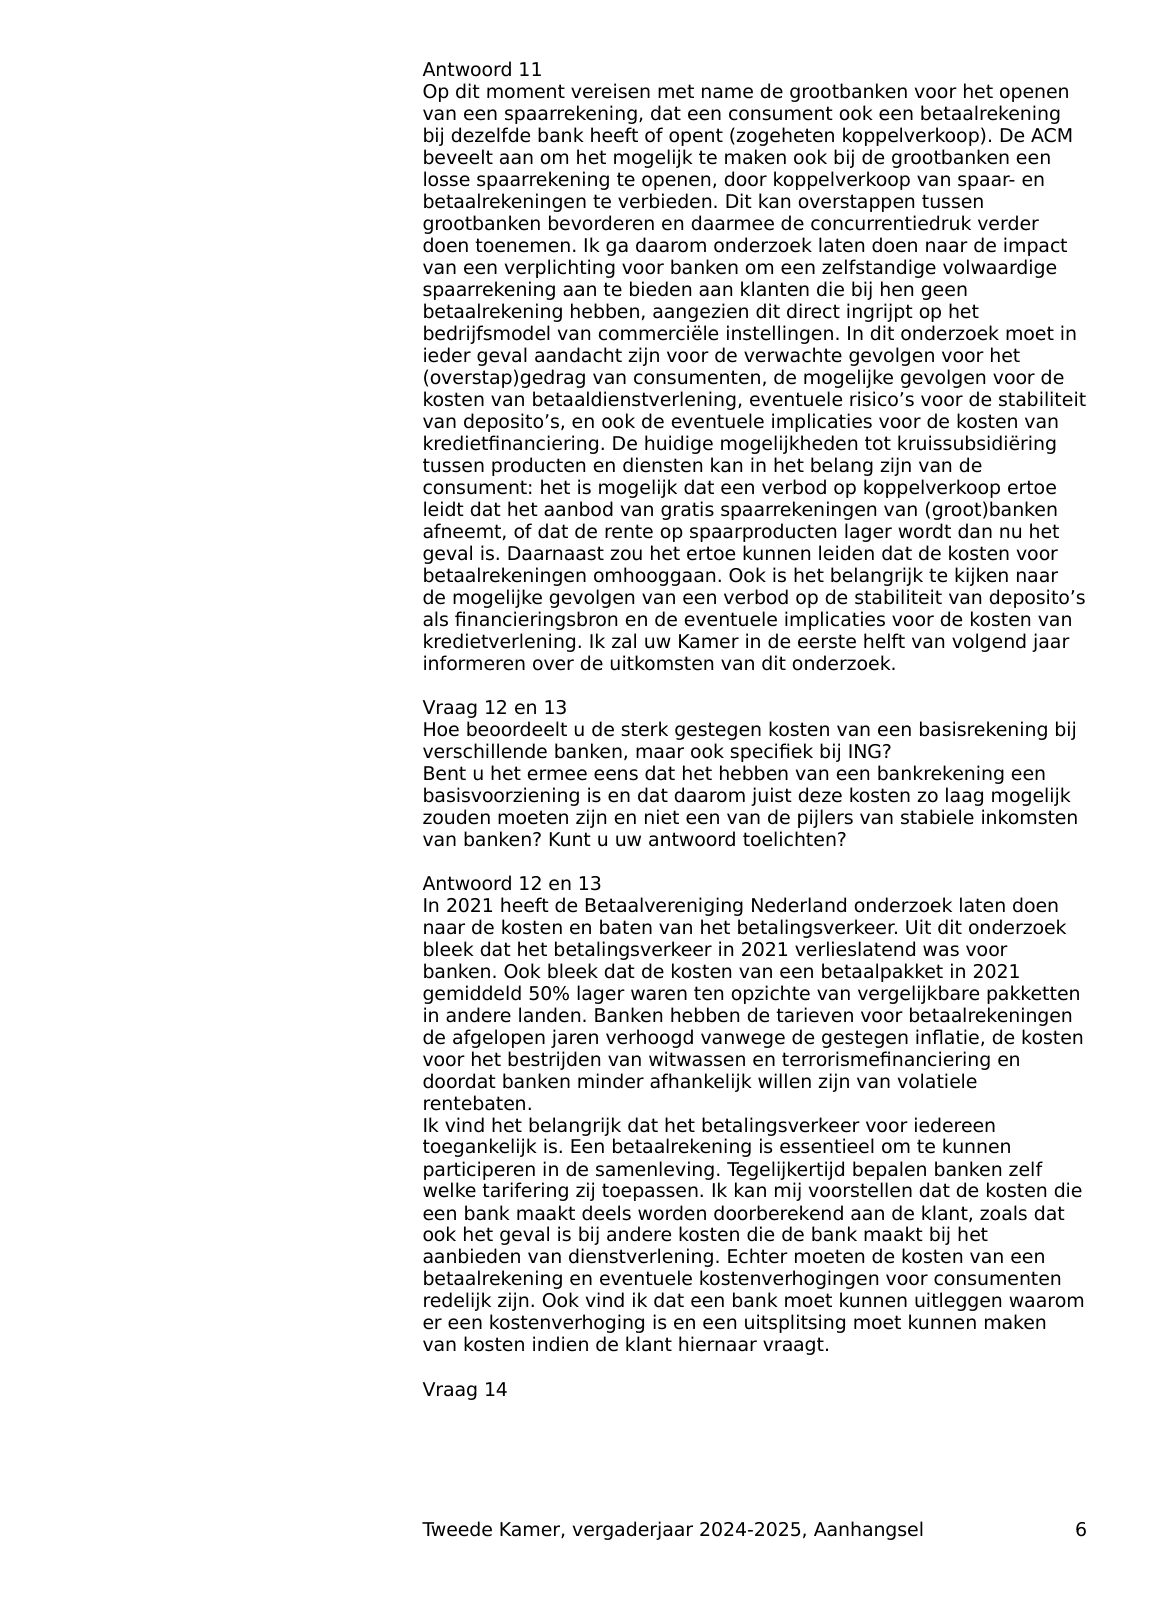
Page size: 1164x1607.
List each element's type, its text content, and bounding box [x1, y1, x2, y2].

text Antwoord 12 en 13 [422, 873, 1087, 895]
text Op dit moment vereisen met name de grootbanken voor het openen van een spaarrekening, dat een consument ook een betaalrekening bij dezelfde bank heeft of opent (zogeheten koppelverkoop). De ACM beveelt aan om het mogelijk te maken ook bij de grootbanken een losse spaarrekening te openen, door koppelverkoop van spaar- en betaalrekeningen te verbieden. Dit kan overstappen tussen grootbanken bevorderen en daarmee de concurrentiedruk verder doen toenemen. Ik ga daarom onderzoek laten doen naar de impact van een verplichting voor banken om een zelfstandige volwaardige spaarrekening aan te bieden aan klanten die bij hen geen betaalrekening hebben, aangezien dit direct ingrijpt op het bedrijfsmodel van commerciële instellingen. In dit onderzoek moet in ieder geval aandacht zijn voor de verwachte gevolgen voor het (overstap)gedrag van consumenten, de mogelijke gevolgen voor de kosten van betaaldienstverlening, eventuele risico’s voor de stabiliteit van deposito’s, en ook de eventuele implicaties voor de kosten van kredietfinanciering. De huidige mogelijkheden tot kruissubsidiëring tussen producten en diensten kan in het belang zijn van de consument: het is mogelijk dat een verbod op koppelverkoop ertoe leidt dat het aanbod van gratis spaarrekeningen van (groot)banken afneemt, of dat de rente op spaarproducten lager wordt dan nu het geval is. Daarnaast zou het ertoe kunnen leiden dat de kosten voor betaalrekeningen omhooggaan. Ook is het belangrijk te kijken naar de mogelijke gevolgen van een verbod op de stabiliteit van deposito’s als financieringsbron en de eventuele implicaties voor de kosten van kredietverlening. Ik zal uw Kamer in de eerste helft van volgend jaar informeren over de uitkomsten van dit onderzoek. [422, 81, 1087, 674]
text In 2021 heeft de Betaalvereniging Nederland onderzoek laten doen naar de kosten en baten van het betalingsverkeer. Uit dit onderzoek bleek dat het betalingsverkeer in 2021 verlieslatend was voor banken. Ook bleek dat de kosten van een betaalpakket in 2021 gemiddeld 50% lager waren ten opzichte van vergelijkbare pakketten in andere landen. Banken hebben de tarieven voor betaalrekeningen de afgelopen jaren verhoogd vanwege de gestegen inflatie, de kosten voor het bestrijden van witwassen en terrorismefinanciering en doordat banken minder afhankelijk willen zijn van volatiele rentebaten. [422, 895, 1087, 1114]
text Vraag 14 [422, 1378, 1087, 1400]
text Ik vind het belangrijk dat het betalingsverkeer voor iedereen toegankelijk is. Een betaalrekening is essentieel om te kunnen participeren in de samenleving. Tegelijkertijd bepalen banken zelf welke tarifering zij toepassen. Ik kan mij voorstellen dat de kosten die een bank maakt deels worden doorberekend aan de klant, zoals dat ook het geval is bij andere kosten die de bank maakt bij het aanbieden van dienstverlening. Echter moeten de kosten van een betaalrekening en eventuele kostenverhogingen voor consumenten redelijk zijn. Ook vind ik dat een bank moet kunnen uitleggen waarom er een kostenverhoging is en een uitsplitsing moet kunnen maken van kosten indien de klant hiernaar vraagt. [422, 1114, 1087, 1356]
text Antwoord 11 [422, 59, 1087, 81]
text Bent u het ermee eens dat het hebben van een bankrekening een basisvoorziening is en dat daarom juist deze kosten zo laag mogelijk zouden moeten zijn en niet een van de pijlers van stabiele inkomsten van banken? Kunt u uw antwoord toelichten? [422, 763, 1087, 851]
text Vraag 12 en 13 [422, 697, 1087, 719]
text Hoe beoordeelt u de sterk gestegen kosten van een basisrekening bij verschillende banken, maar ook specifiek bij ING? [422, 719, 1087, 763]
